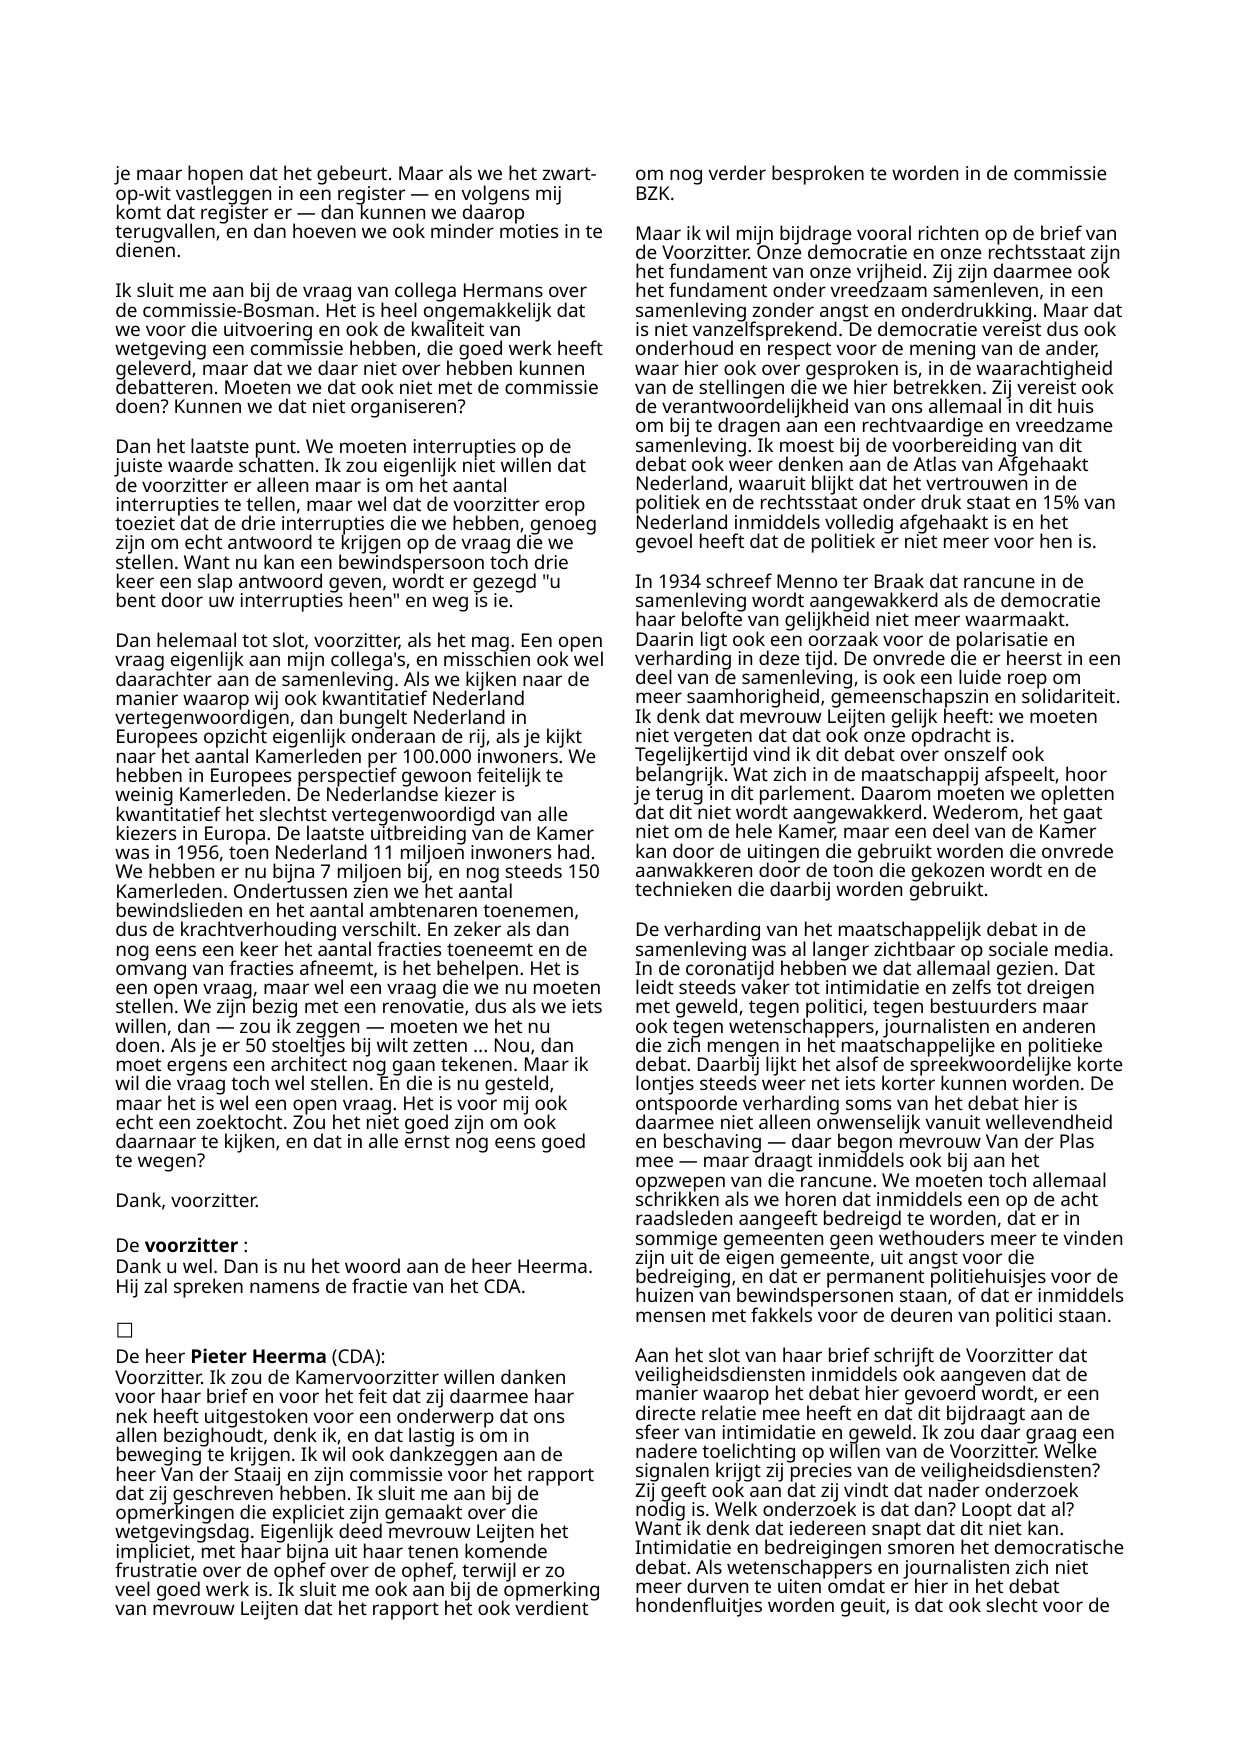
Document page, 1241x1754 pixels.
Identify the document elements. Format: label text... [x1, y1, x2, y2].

text Dan het laatste punt. We moeten interrupties op de juiste waarde schatten. Ik zou eigenlijk niet willen dat de voorzitter er alleen maar is om het aantal interrupties te tellen, maar wel dat de voorzitter erop toeziet dat de drie interrupties die we hebben, genoeg zijn om echt antwoord te krijgen op de vraag die we stellen. Want nu kan een bewindspersoon toch drie keer een slap antwoord geven, wordt er gezegd "u bent door uw interrupties heen" en weg is ie. [115, 438, 605, 611]
text De verharding van het maatschappelijk debat in de samenleving was al langer zichtbaar op sociale media. In de coronatijd hebben we dat allemaal gezien. Dat leidt steeds vaker tot intimidatie en zelfs tot dreigen met geweld, tegen politici, tegen bestuurders maar ook tegen wetenschappers, journalisten en anderen die zich mengen in het maatschappelijke en politieke debat. Daarbij lijkt het alsof de spreekwoordelijke korte lontjes steeds weer net iets korter kunnen worden. De ontspoorde verharding soms van het debat hier is daarmee niet alleen onwenselijk vanuit wellevendheid en beschaving — daar begon mevrouw Van der Plas mee — maar draagt inmiddels ook bij aan het opzwepen van die rancune. We moeten toch allemaal schrikken als we horen dat inmiddels een op de acht raadsleden aangeeft bedreigd te worden, dat er in sommige gemeenten geen wethouders meer te vinden zijn uit de eigen gemeente, uit angst voor die bedreiging, en dat er permanent politiehuisjes voor de huizen van bewindspersonen staan, of dat er inmiddels mensen met fakkels voor de deuren van politici staan. [635, 921, 1125, 1326]
text Ik sluit me aan bij de vraag van collega Hermans over de commissie-Bosman. Het is heel ongemakkelijk dat we voor die uitvoering en ook de kwaliteit van wetgeving een commissie hebben, die goed werk heeft geleverd, maar dat we daar niet over hebben kunnen debatteren. Moeten we dat ook niet met de commissie doen? Kunnen we dat niet organiseren? [115, 282, 605, 417]
text De heer Pieter Heerma (CDA): [115, 1343, 605, 1369]
text Dank u wel. Dan is nu het woord aan de heer Heerma. Hij zal spreken namens de fractie van het CDA. [115, 1258, 605, 1297]
text om nog verder besproken te worden in de commissie BZK. [635, 165, 1125, 204]
text ⬜ [115, 1318, 605, 1343]
text De voorzitter : [115, 1233, 605, 1258]
text Dank, voorzitter. [115, 1192, 605, 1212]
text je maar hopen dat het gebeurt. Maar als we het zwart-op-wit vastleggen in een register — en volgens mij komt dat register er — dan kunnen we daarop terugvallen, en dan hoeven we ook minder moties in te dienen. [115, 165, 605, 262]
text Voorzitter. Ik zou de Kamervoorzitter willen danken voor haar brief en voor het feit dat zij daarmee haar nek heeft uitgestoken voor een onderwerp dat ons allen bezighoudt, denk ik, en dat lastig is om in beweging te krijgen. Ik wil ook dankzeggen aan de heer Van der Staaij en zijn commissie voor het rapport dat zij geschreven hebben. Ik sluit me aan bij de opmerkingen die expliciet zijn gemaakt over die wetgevingsdag. Eigenlijk deed mevrouw Leijten het impliciet, met haar bijna uit haar tenen komende frustratie over de ophef over de ophef, terwijl er zo veel goed werk is. Ik sluit me ook aan bij de opmerking van mevrouw Leijten dat het rapport het ook verdient [115, 1369, 605, 1620]
text In 1934 schreef Menno ter Braak dat rancune in de samenleving wordt aangewakkerd als de democratie haar belofte van gelijkheid niet meer waarmaakt. Daarin ligt ook een oorzaak voor de polarisatie en verharding in deze tijd. De onvrede die er heerst in een deel van de samenleving, is ook een luide roep om meer saamhorigheid, gemeenschapszin en solidariteit. Ik denk dat mevrouw Leijten gelijk heeft: we moeten niet vergeten dat dat ook onze opdracht is. Tegelijkertijd vind ik dit debat over onszelf ook belangrijk. Wat zich in de maatschappij afspeelt, hoor je terug in dit parlement. Daarom moeten we opletten dat dit niet wordt aangewakkerd. Wederom, het gaat niet om de hele Kamer, maar een deel van de Kamer kan door de uitingen die gebruikt worden die onvrede aanwakkeren door de toon die gekozen wordt en de technieken die daarbij worden gebruikt. [635, 573, 1125, 901]
text Aan het slot van haar brief schrijft de Voorzitter dat veiligheidsdiensten inmiddels ook aangeven dat de manier waarop het debat hier gevoerd wordt, er een directe relatie mee heeft en dat dit bijdraagt aan de sfeer van intimidatie en geweld. Ik zou daar graag een nadere toelichting op willen van de Voorzitter. Welke signalen krijgt zij precies van de veiligheidsdiensten? Zij geeft ook aan dat zij vindt dat nader onderzoek nodig is. Welk onderzoek is dat dan? Loopt dat al? Want ik denk dat iedereen snapt dat dit niet kan. Intimidatie en bedreigingen smoren het democratische debat. Als wetenschappers en journalisten zich niet meer durven te uiten omdat er hier in het debat hondenfluitjes worden geuit, is dat ook slecht voor de [635, 1347, 1125, 1616]
text Dan helemaal tot slot, voorzitter, als het mag. Een open vraag eigenlijk aan mijn collega's, en misschien ook wel daarachter aan de samenleving. Als we kijken naar de manier waarop wij ook kwantitatief Nederland vertegenwoordigen, dan bungelt Nederland in Europees opzicht eigenlijk onderaan de rij, als je kijkt naar het aantal Kamerleden per 100.000 inwoners. We hebben in Europees perspectief gewoon feitelijk te weinig Kamerleden. De Nederlandse kiezer is kwantitatief het slechtst vertegenwoordigd van alle kiezers in Europa. De laatste uitbreiding van de Kamer was in 1956, toen Nederland 11 miljoen inwoners had. We hebben er nu bijna 7 miljoen bij, en nog steeds 150 Kamerleden. Ondertussen zien we het aantal bewindslieden en het aantal ambtenaren toenemen, dus de krachtverhouding verschilt. En zeker als dan nog eens een keer het aantal fracties toeneemt en de omvang van fracties afneemt, is het behelpen. Het is een open vraag, maar wel een vraag die we nu moeten stellen. We zijn bezig met een renovatie, dus als we iets willen, dan — zou ik zeggen — moeten we het nu doen. Als je er 50 stoeltjes bij wilt zetten ... Nou, dan moet ergens een architect nog gaan tekenen. Maar ik wil die vraag toch wel stellen. En die is nu gesteld, maar het is wel een open vraag. Het is voor mij ook echt een zoektocht. Zou het niet goed zijn om ook daarnaar te kijken, en dat in alle ernst nog eens goed te wegen? [115, 632, 605, 1172]
text Maar ik wil mijn bijdrage vooral richten op de brief van de Voorzitter. Onze democratie en onze rechtsstaat zijn het fundament van onze vrijheid. Zij zijn daarmee ook het fundament onder vreedzaam samenleven, in een samenleving zonder angst en onderdrukking. Maar dat is niet vanzelfsprekend. De democratie vereist dus ook onderhoud en respect voor de mening van de ander, waar hier ook over gesproken is, in de waarachtigheid van de stellingen die we hier betrekken. Zij vereist ook de verantwoordelijkheid van ons allemaal in dit huis om bij te dragen aan een rechtvaardige en vreedzame samenleving. Ik moest bij de voorbereiding van dit debat ook weer denken aan de Atlas van Afgehaakt Nederland, waaruit blijkt dat het vertrouwen in de politiek en de rechtsstaat onder druk staat en 15% van Nederland inmiddels volledig afgehaakt is en het gevoel heeft dat de politiek er niet meer voor hen is. [635, 224, 1125, 552]
